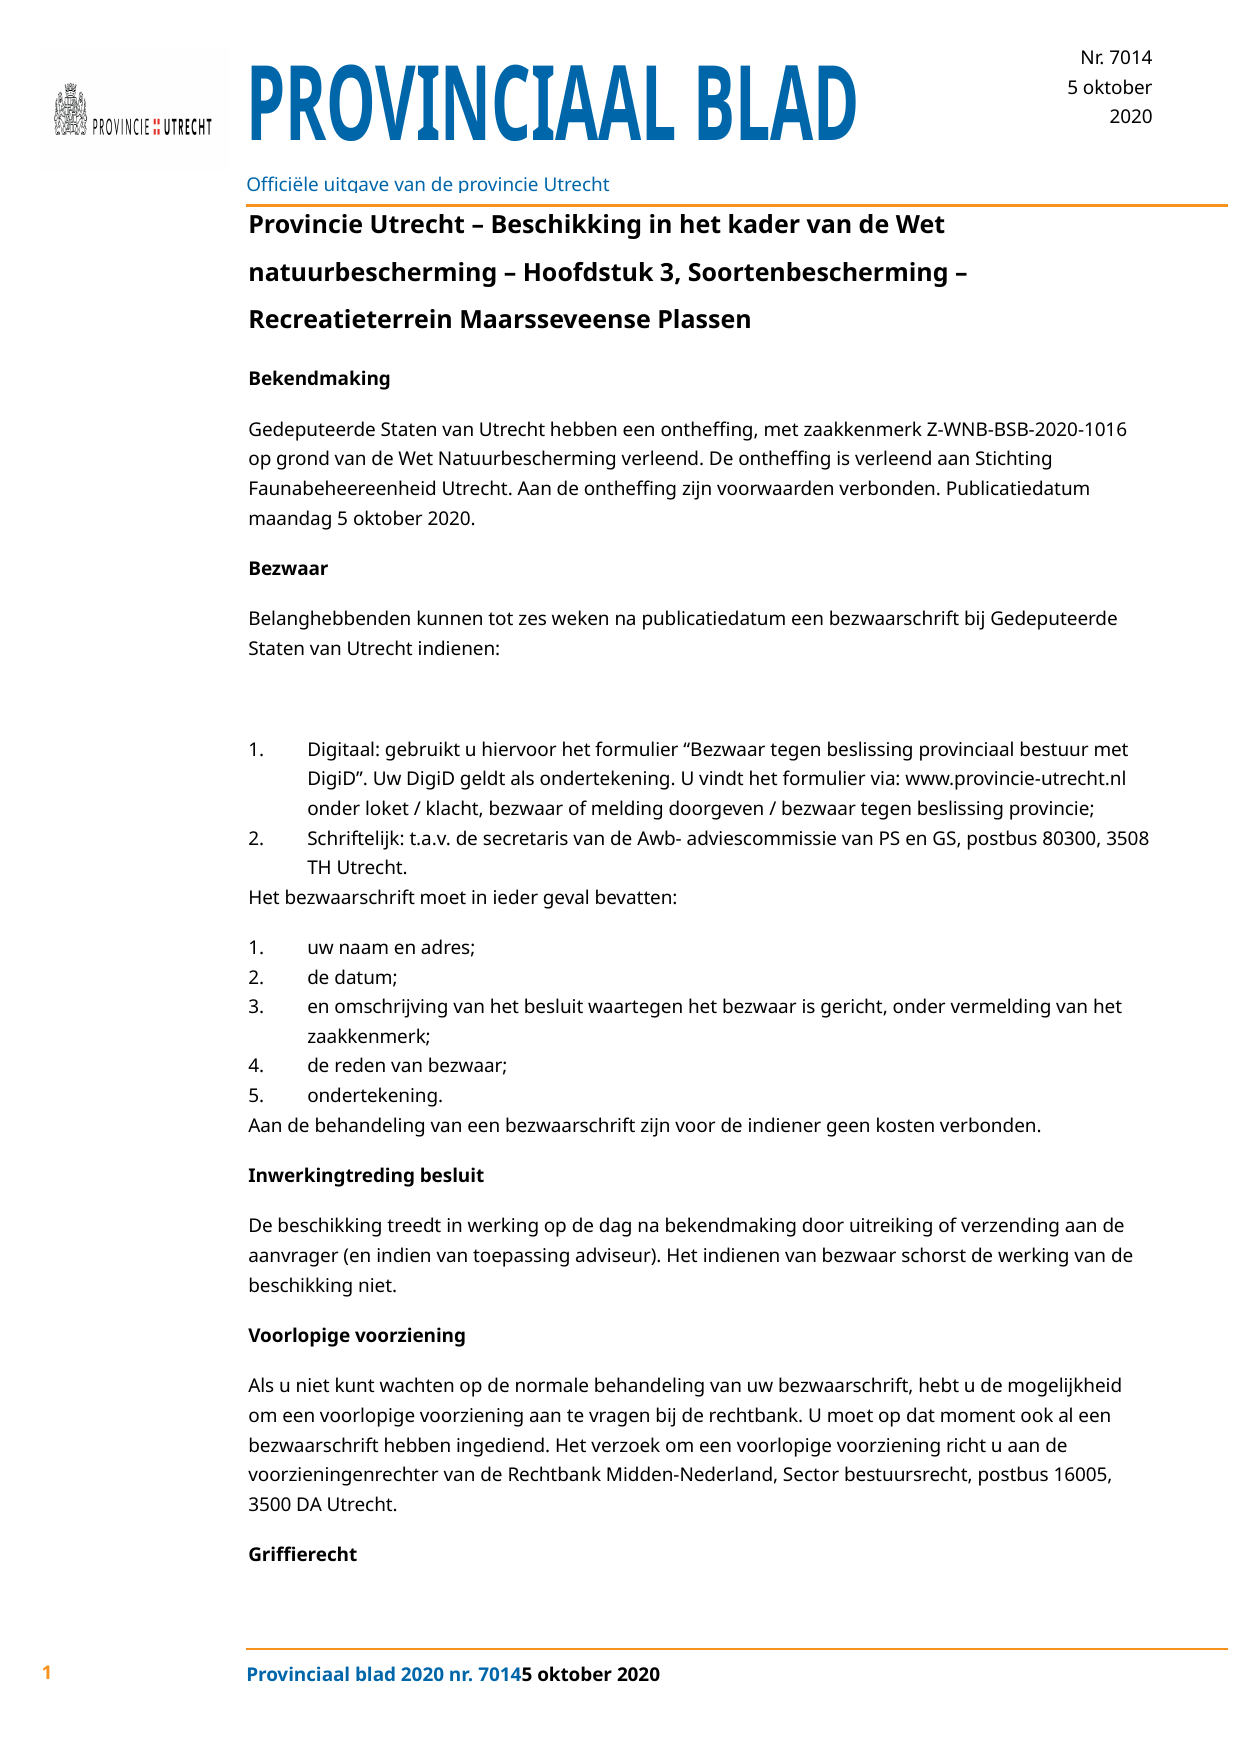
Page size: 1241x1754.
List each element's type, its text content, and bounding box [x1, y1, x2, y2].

list de reden van bezwaar; [248, 1053, 1152, 1078]
text Gedeputeerde Staten van Utrecht hebben een ontheffing, met zaakkenmerk Z-WNB-BSB-2020-1016 op grond van de Wet Natuurbescherming verleend. De ontheffing is verleend aan Stichting Faunabeheereenheid Utrecht. Aan de ontheffing zijn voorwaarden verbonden. Publicatiedatum maandag 5 oktober 2020. [248, 416, 1152, 530]
text Bekendmaking [248, 366, 1152, 391]
text Inwerkingtreding besluit [248, 1162, 1152, 1188]
list de datum; [248, 964, 1152, 989]
text Aan de behandeling van een bezwaarschrift zijn voor de indiener geen kosten verbonden. [248, 1112, 1152, 1137]
text Bezwaar [248, 555, 1152, 581]
list uw naam en adres; [248, 934, 1152, 960]
text Het bezwaarschrift moet in ieder geval bevatten: [248, 884, 1152, 909]
list en omschrijving van het besluit waartegen het bezwaar is gericht, onder vermelding van het zaakkenmerk; [248, 993, 1152, 1049]
picture [41, 47, 231, 172]
list Digitaal: gebruikt u hiervoor het formulier “Bezwaar tegen beslissing provinciaal bestuur met DigiD”. Uw DigiD geldt als ondertekening. U vindt het formulier via: www.provincie-utrecht.nl onder loket / klacht, bezwaar of melding doorgeven / bezwaar tegen beslissing provincie; [248, 736, 1152, 821]
list Schriftelijk: t.a.v. de secretaris van de Awb- adviescommissie van PS en GS, postbus 80300, 3508 TH Utrecht. [248, 825, 1152, 880]
text Voorlopige voorziening [248, 1322, 1152, 1348]
text Belanghebbenden kunnen tot zes weken na publicatiedatum een bezwaarschrift bij Gedeputeerde Staten van Utrecht indienen: [248, 606, 1152, 661]
text Als u niet kunt wachten op de normale behandeling van uw bezwaarschrift, hebt u de mogelijkheid om een voorlopige voorziening aan te vragen bij de rechtbank. U moet op dat moment ook al een bezwaarschrift hebben ingediend. Het verzoek om een voorlopige voorziening richt u aan de voorzieningenrechter van de Rechtbank Midden-Nederland, Sector bestuursrecht, postbus 16005, 3500 DA Utrecht. [248, 1373, 1152, 1517]
list ondertekening. [248, 1082, 1152, 1108]
text De beschikking treedt in werking op de dag na bekendmaking door uitreiking of verzending aan de aanvrager (en indien van toepassing adviseur). Het indienen van bezwaar schorst de werking van de beschikking niet. [248, 1213, 1152, 1297]
text Griffierecht [248, 1541, 1152, 1567]
text Provincie Utrecht – Beschikking in het kader van de Wet natuurbescherming – Hoofdstuk 3, Soortenbescherming – Recreatieterrein Maarsseveense Plassen [248, 207, 1152, 336]
